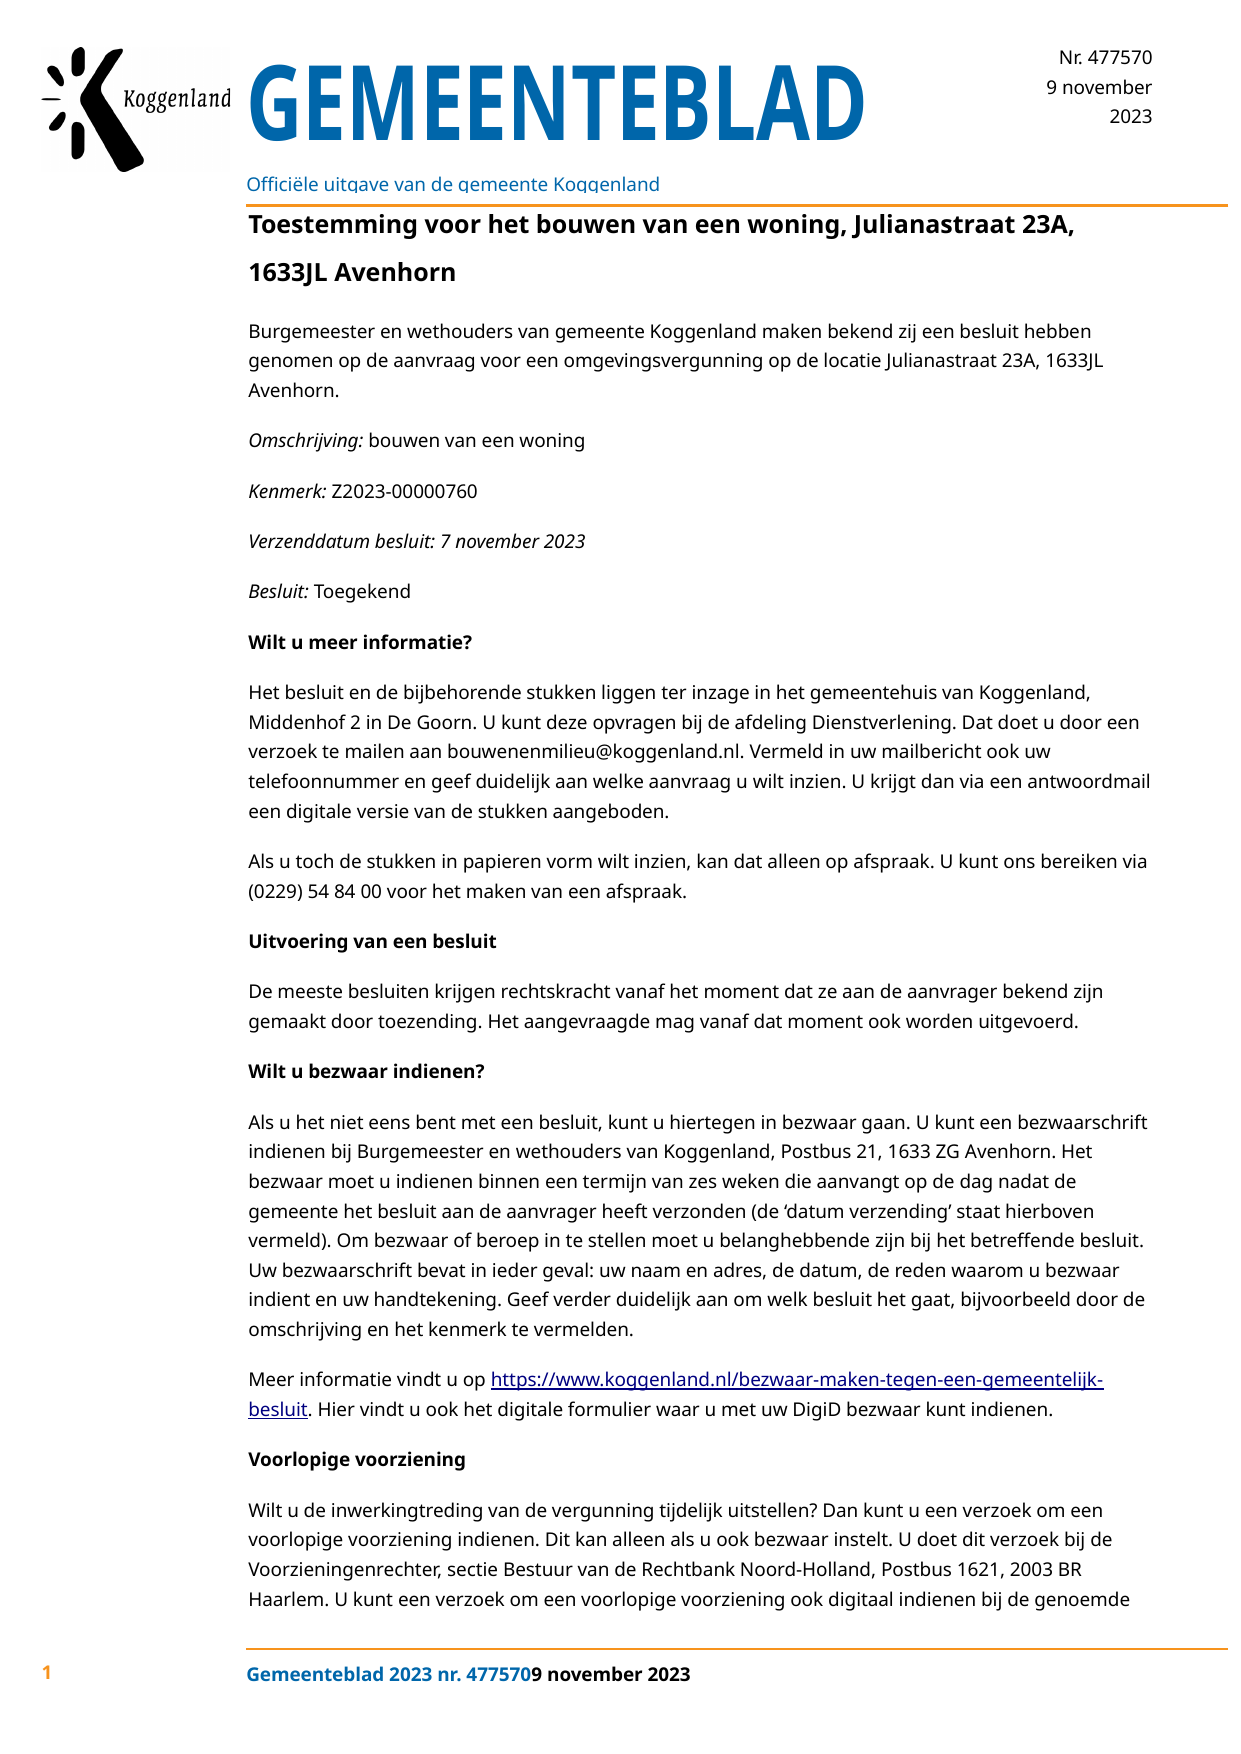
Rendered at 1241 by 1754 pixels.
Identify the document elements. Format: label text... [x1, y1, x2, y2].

picture [41, 47, 231, 172]
text Meer informatie vindt u op https://www.koggenland.nl/bezwaar-maken-tegen-een-gemeentelijk-besluit. Hier vindt u ook het digitale formulier waar u met uw DigiD bezwaar kunt indienen. [248, 1367, 1152, 1422]
text Voorlopige voorziening [248, 1447, 1152, 1472]
text Als u toch de stukken in papieren vorm wilt inzien, kan dat alleen op afspraak. U kunt ons bereiken via (0229) 54 84 00 voor het maken van een afspraak. [248, 848, 1152, 904]
text Toestemming voor het bouwen van een woning, Julianastraat 23A, 1633JL Avenhorn [248, 207, 1152, 288]
text Wilt u bezwaar indienen? [248, 1059, 1152, 1084]
text Uitvoering van een besluit [248, 928, 1152, 954]
text Burgemeester en wethouders van gemeente Koggenland maken bekend zij een besluit hebben genomen op de aanvraag voor een omgevingsvergunning op de locatie Julianastraat 23A, 1633JL Avenhorn. [248, 318, 1152, 403]
text Het besluit en de bijbehorende stukken liggen ter inzage in het gemeentehuis van Koggenland, Middenhof 2 in De Goorn. U kunt deze opvragen bij de afdeling Dienstverlening. Dat doet u door een verzoek te mailen aan bouwenenmilieu@koggenland.nl. Vermeld in uw mailbericht ook uw telefoonnummer en geef duidelijk aan welke aanvraag u wilt inzien. U krijgt dan via een antwoordmail een digitale versie van de stukken aangeboden. [248, 679, 1152, 824]
text Omschrijving: bouwen van een woning [248, 427, 1152, 453]
text Verzenddatum besluit: 7 november 2023 [248, 528, 1152, 554]
text De meeste besluiten krijgen rechtskracht vanaf het moment dat ze aan de aanvrager bekend zijn gemaakt door toezending. Het aangevraagde mag vanaf dat moment ook worden uitgevoerd. [248, 979, 1152, 1034]
text Besluit: Toegekend [248, 579, 1152, 604]
text Als u het niet eens bent met een besluit, kunt u hiertegen in bezwaar gaan. U kunt een bezwaarschrift indienen bij Burgemeester en wethouders van Koggenland, Postbus 21, 1633 ZG Avenhorn. Het bezwaar moet u indienen binnen een termijn van zes weken die aanvangt op de dag nadat de gemeente het besluit aan de aanvrager heeft verzonden (de ‘datum verzending’ staat hierboven vermeld). Om bezwaar of beroep in te stellen moet u belanghebbende zijn bij het betreffende besluit. Uw bezwaarschrift bevat in ieder geval: uw naam en adres, de datum, de reden waarom u bezwaar indient en uw handtekening. Geef verder duidelijk aan om welk besluit het gaat, bijvoorbeeld door de omschrijving en het kenmerk te vermelden. [248, 1109, 1152, 1342]
text Wilt u de inwerkingtreding van de vergunning tijdelijk uitstellen? Dan kunt u een verzoek om een voorlopige voorziening indienen. Dit kan alleen als u ook bezwaar instelt. U doet dit verzoek bij de Voorzieningenrechter, sectie Bestuur van de Rechtbank Noord-Holland, Postbus 1621, 2003 BR Haarlem. U kunt een verzoek om een voorlopige voorziening ook digitaal indienen bij de genoemde [248, 1497, 1152, 1612]
text Wilt u meer informatie? [248, 629, 1152, 655]
text Kenmerk: Z2023-00000760 [248, 478, 1152, 504]
